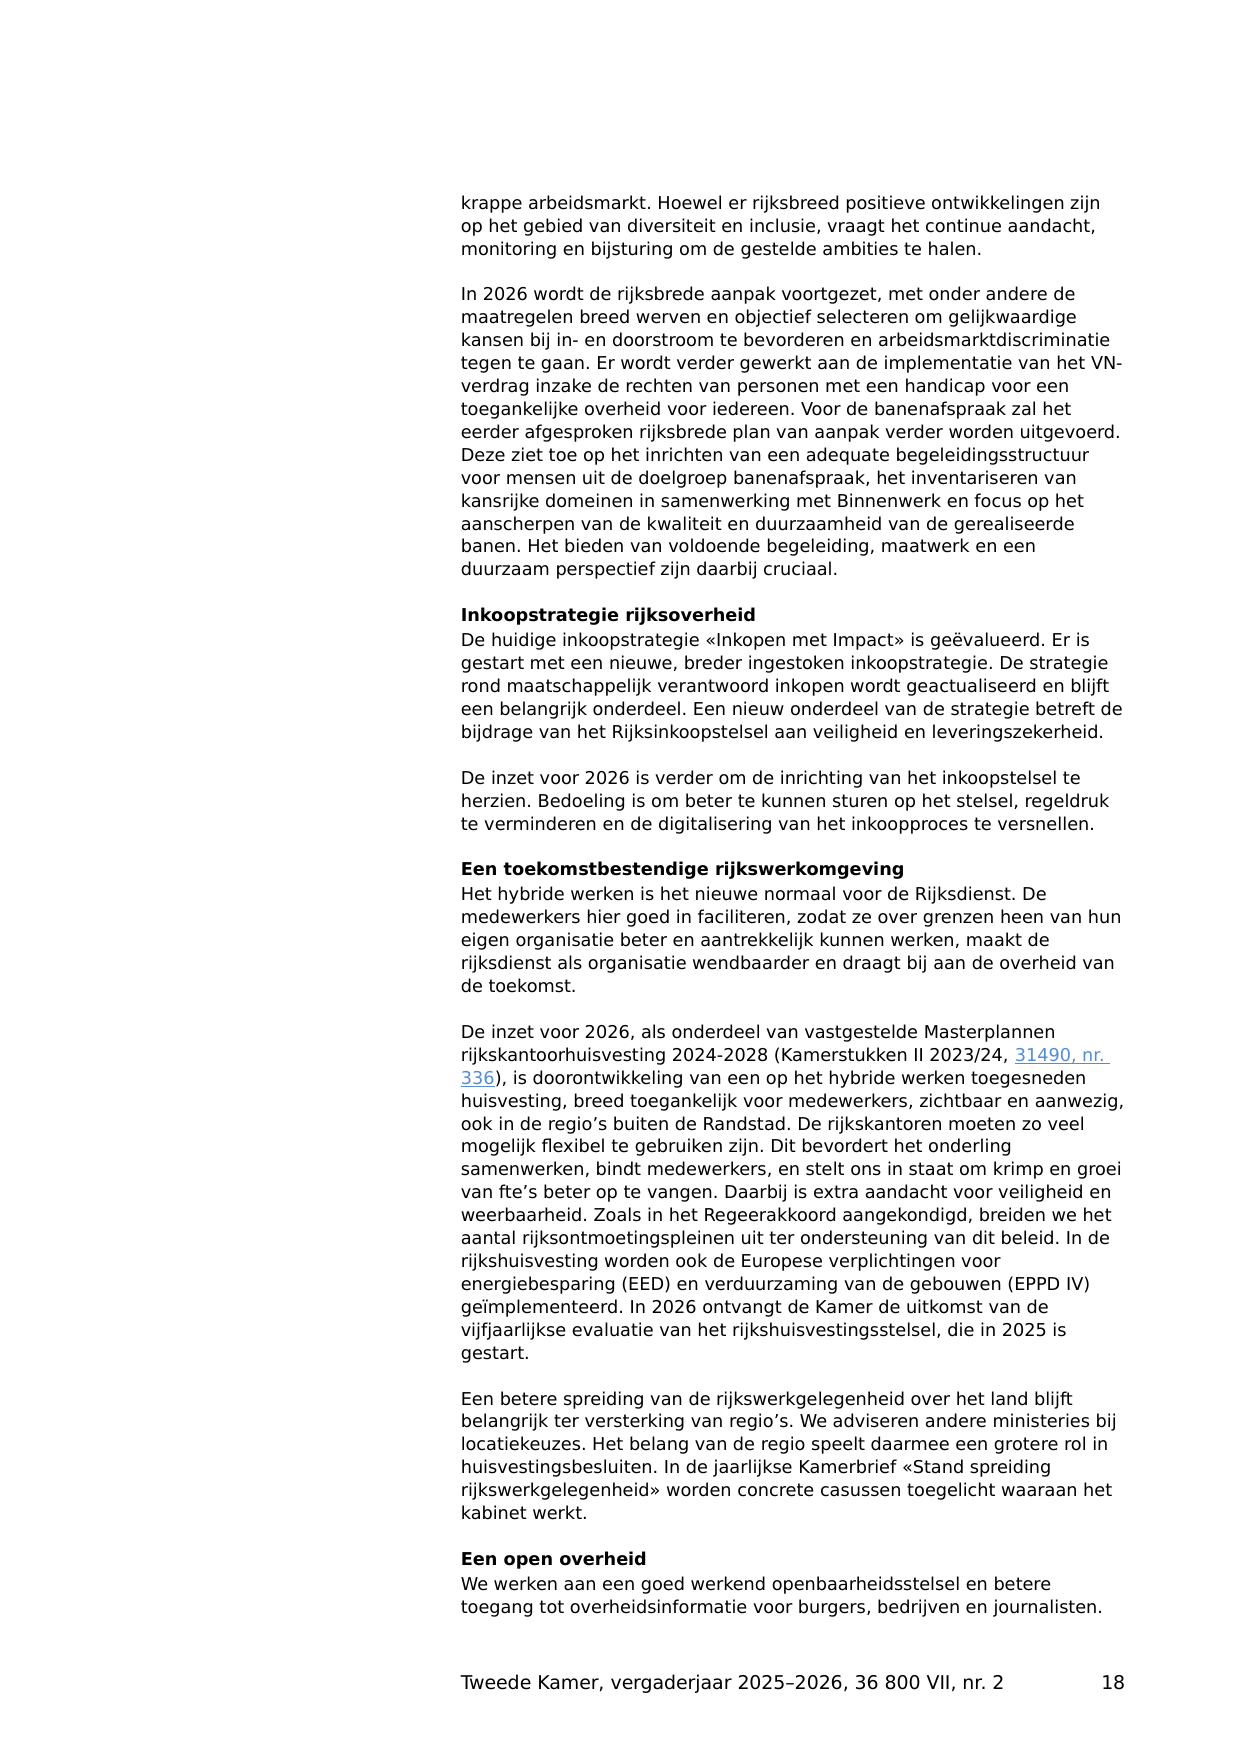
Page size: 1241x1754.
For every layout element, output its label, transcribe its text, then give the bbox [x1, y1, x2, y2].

text De huidige inkoopstrategie «Inkopen met Impact» is geëvalueerd. Er is gestart met een nieuwe, breder ingestoken inkoopstrategie. De strategie rond maatschappelijk verantwoord inkopen wordt geactualiseerd en blijft een belangrijk onderdeel. Een nieuw onderdeel van de strategie betreft de bijdrage van het Rijksinkoopstelsel aan veiligheid en leveringszekerheid. [461, 628, 1125, 743]
text Een open overheid [461, 1547, 1125, 1570]
text krappe arbeidsmarkt. Hoewel er rijksbreed positieve ontwikkelingen zijn op het gebied van diversiteit en inclusie, vraagt het continue aandacht, monitoring en bijsturing om de gestelde ambities te halen. [461, 191, 1125, 259]
text Inkoopstrategie rijksoverheid [461, 603, 1125, 626]
text Het hybride werken is het nieuwe normaal voor de Rĳksdienst. De medewerkers hier goed in faciliteren, zodat ze over grenzen heen van hun eigen organisatie beter en aantrekkelijk kunnen werken, maakt de rijksdienst als organisatie wendbaarder en draagt bij aan de overheid van de toekomst. [461, 882, 1125, 997]
text Een betere spreiding van de rijkswerkgelegenheid over het land blijft belangrijk ter versterking van regio’s. We adviseren andere ministeries bij locatiekeuzes. Het belang van de regio speelt daarmee een grotere rol in huisvestingsbesluiten. In de jaarlijkse Kamerbrief «Stand spreiding rijkswerkgelegenheid» worden concrete casussen toegelicht waaraan het kabinet werkt. [461, 1387, 1125, 1524]
text We werken aan een goed werkend openbaarheidsstelsel en betere toegang tot overheidsinformatie voor burgers, bedrĳven en journalisten. [461, 1572, 1125, 1618]
text Een toekomstbestendige rijkswerkomgeving [461, 857, 1125, 880]
text In 2026 wordt de rijksbrede aanpak voortgezet, met onder andere de maatregelen breed werven en objectief selecteren om gelijkwaardige kansen bij in- en doorstroom te bevorderen en arbeidsmarktdiscriminatie tegen te gaan. Er wordt verder gewerkt aan de implementatie van het VN-verdrag inzake de rechten van personen met een handicap voor een toegankelijke overheid voor iedereen. Voor de banenafspraak zal het eerder afgesproken rijksbrede plan van aanpak verder worden uitgevoerd. Deze ziet toe op het inrichten van een adequate begeleidingsstructuur voor mensen uit de doelgroep banenafspraak, het inventariseren van kansrijke domeinen in samenwerking met Binnenwerk en focus op het aanscherpen van de kwaliteit en duurzaamheid van de gerealiseerde banen. Het bieden van voldoende begeleiding, maatwerk en een duurzaam perspectief zijn daarbij cruciaal. [461, 282, 1125, 580]
text De inzet voor 2026, als onderdeel van vastgestelde Masterplannen rijkskantoorhuisvesting 2024-2028 (Kamerstukken II 2023/24, 31490, nr. 336), is doorontwikkeling van een op het hybride werken toegesneden huisvesting, breed toegankelijk voor medewerkers, zichtbaar en aanwezig, ook in de regio’s buiten de Randstad. De rijkskantoren moeten zo veel mogelijk flexibel te gebruiken zijn. Dit bevordert het onderling samenwerken, bindt medewerkers, en stelt ons in staat om krimp en groei van fte’s beter op te vangen. Daarbij is extra aandacht voor veiligheid en weerbaarheid. Zoals in het Regeerakkoord aangekondigd, breiden we het aantal rijksontmoetingspleinen uit ter ondersteuning van dit beleid. In de rijkshuisvesting worden ook de Europese verplichtingen voor energiebesparing (EED) en verduurzaming van de gebouwen (EPPD IV) geïmplementeerd. In 2026 ontvangt de Kamer de uitkomst van de vijfjaarlijkse evaluatie van het rijkshuisvestingsstelsel, die in 2025 is gestart. [461, 1020, 1125, 1364]
text De inzet voor 2026 is verder om de inrichting van het inkoopstelsel te herzien. Bedoeling is om beter te kunnen sturen op het stelsel, regeldruk te verminderen en de digitalisering van het inkoopproces te versnellen. [461, 766, 1125, 834]
